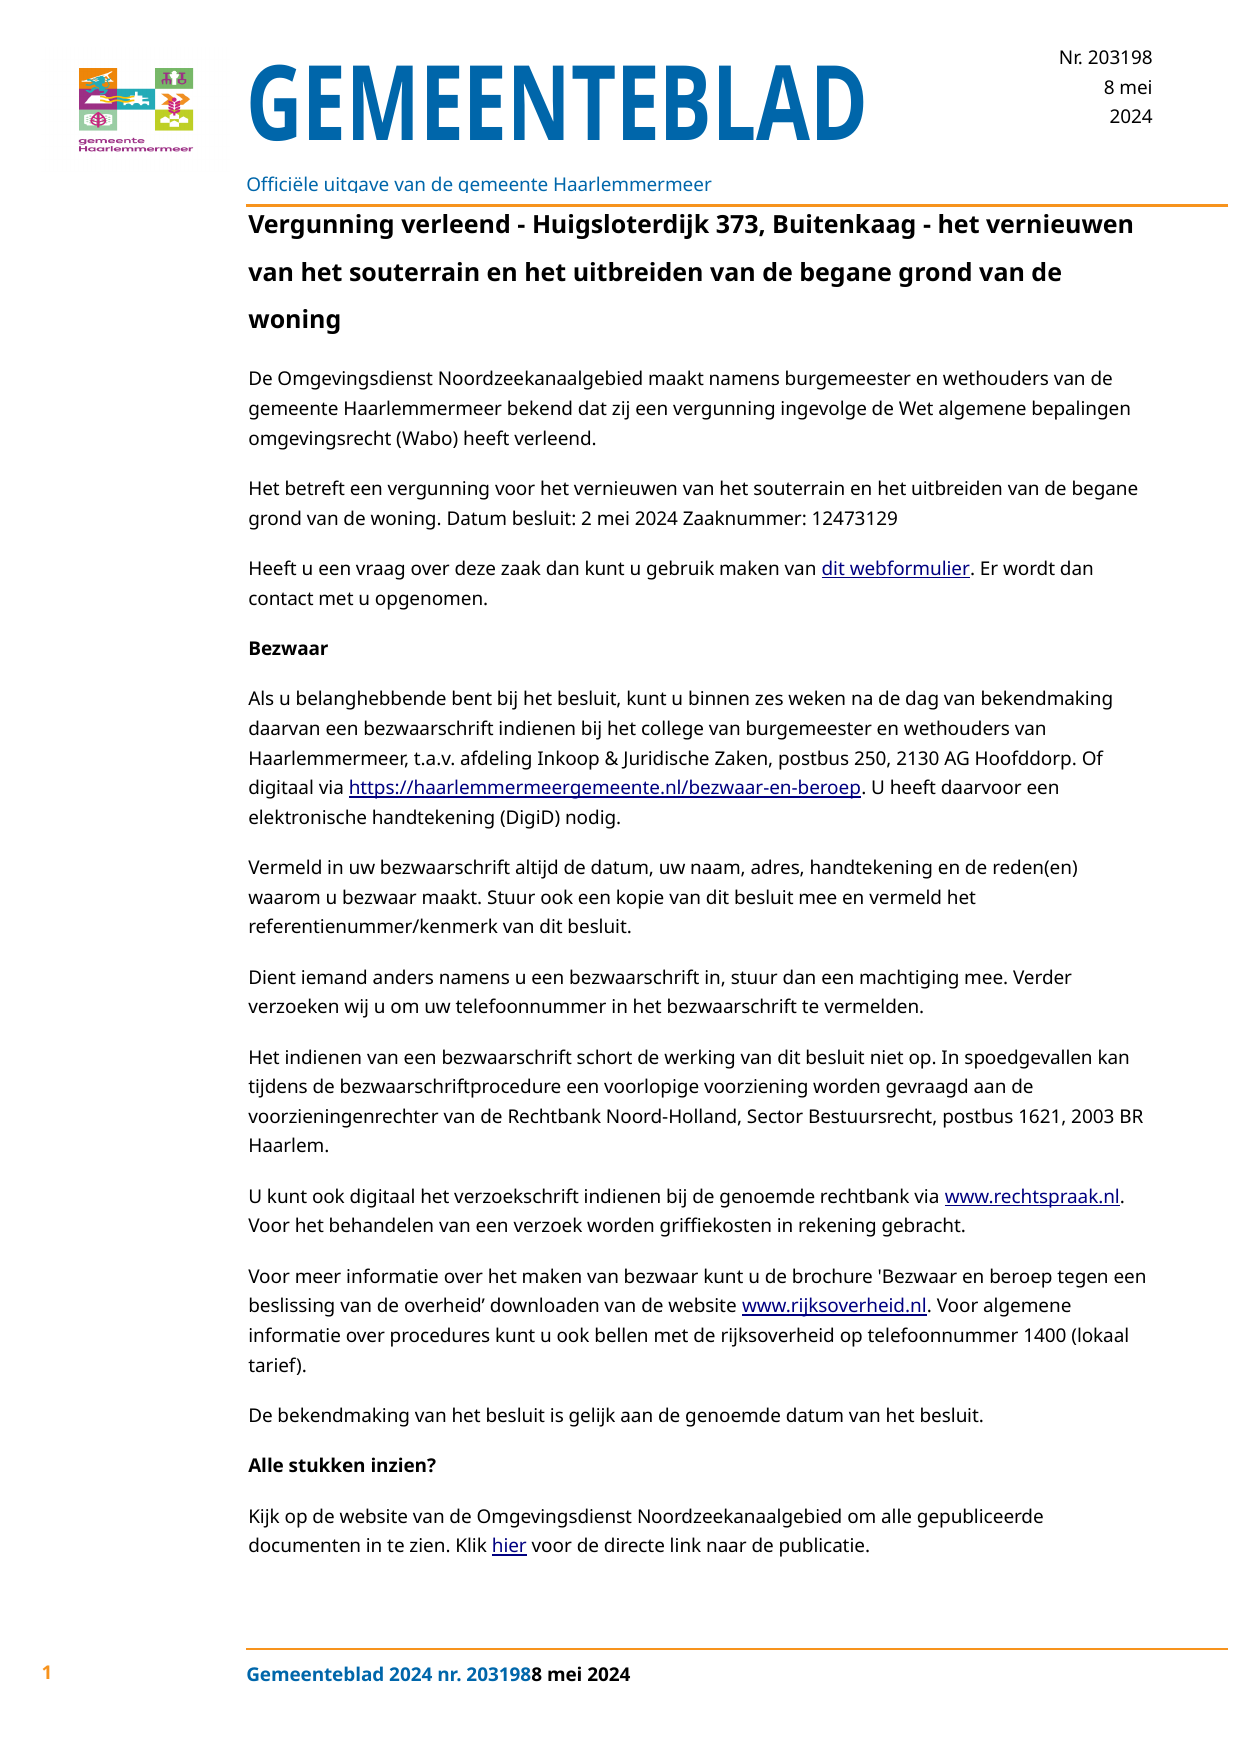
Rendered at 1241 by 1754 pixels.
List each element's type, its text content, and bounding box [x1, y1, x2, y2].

text De bekendmaking van het besluit is gelijk aan de genoemde datum van het besluit. [248, 1402, 1152, 1428]
text U kunt ook digitaal het verzoekschrift indienen bij de genoemde rechtbank via www.rechtspraak.nl. Voor het behandelen van een verzoek worden griffiekosten in rekening gebracht. [248, 1183, 1152, 1238]
text Het indienen van een bezwaarschrift schort de werking van dit besluit niet op. In spoedgevallen kan tijdens de bezwaarschriftprocedure een voorlopige voorziening worden gevraagd aan de voorzieningenrechter van de Rechtbank Noord-Holland, Sector Bestuursrecht, postbus 1621, 2003 BR Haarlem. [248, 1044, 1152, 1158]
text Vermeld in uw bezwaarschrift altijd de datum, uw naam, adres, handtekening en de reden(en) waarom u bezwaar maakt. Stuur ook een kopie van dit besluit mee en vermeld het referentienummer/kenmerk van dit besluit. [248, 854, 1152, 939]
picture [41, 47, 231, 172]
text Dient iemand anders namens u een bezwaarschrift in, stuur dan een machtiging mee. Verder verzoeken wij u om uw telefoonnummer in het bezwaarschrift te vermelden. [248, 964, 1152, 1019]
text De Omgevingsdienst Noordzeekanaalgebied maakt namens burgemeester en wethouders van de gemeente Haarlemmermeer bekend dat zij een vergunning ingevolge de Wet algemene bepalingen omgevingsrecht (Wabo) heeft verleend. [248, 366, 1152, 450]
text Vergunning verleend - Huigsloterdijk 373, Buitenkaag - het vernieuwen van het souterrain en het uitbreiden van de begane grond van de woning [248, 207, 1152, 336]
text Heeft u een vraag over deze zaak dan kunt u gebruik maken van dit webformulier. Er wordt dan contact met u opgenomen. [248, 555, 1152, 610]
text Voor meer informatie over het maken van bezwaar kunt u de brochure 'Bezwaar en beroep tegen een beslissing van de overheid’ downloaden van de website www.rijksoverheid.nl. Voor algemene informatie over procedures kunt u ook bellen met de rijksoverheid op telefoonnummer 1400 (lokaal tarief). [248, 1263, 1152, 1377]
text Bezwaar [248, 635, 1152, 661]
text Het betreft een vergunning voor het vernieuwen van het souterrain en het uitbreiden van de begane grond van de woning. Datum besluit: 2 mei 2024 Zaaknummer: 12473129 [248, 475, 1152, 530]
text Kijk op de website van de Omgevingsdienst Noordzeekanaalgebied om alle gepubliceerde documenten in te zien. Klik hier voor de directe link naar de publicatie. [248, 1503, 1152, 1558]
text Als u belanghebbende bent bij het besluit, kunt u binnen zes weken na de dag van bekendmaking daarvan een bezwaarschrift indienen bij het college van burgemeester en wethouders van Haarlemmermeer, t.a.v. afdeling Inkoop & Juridische Zaken, postbus 250, 2130 AG Hoofddorp. Of digitaal via https://haarlemmermeergemeente.nl/bezwaar-en-beroep. U heeft daarvoor een elektronische handtekening (DigiD) nodig. [248, 686, 1152, 829]
text Alle stukken inzien? [248, 1453, 1152, 1478]
